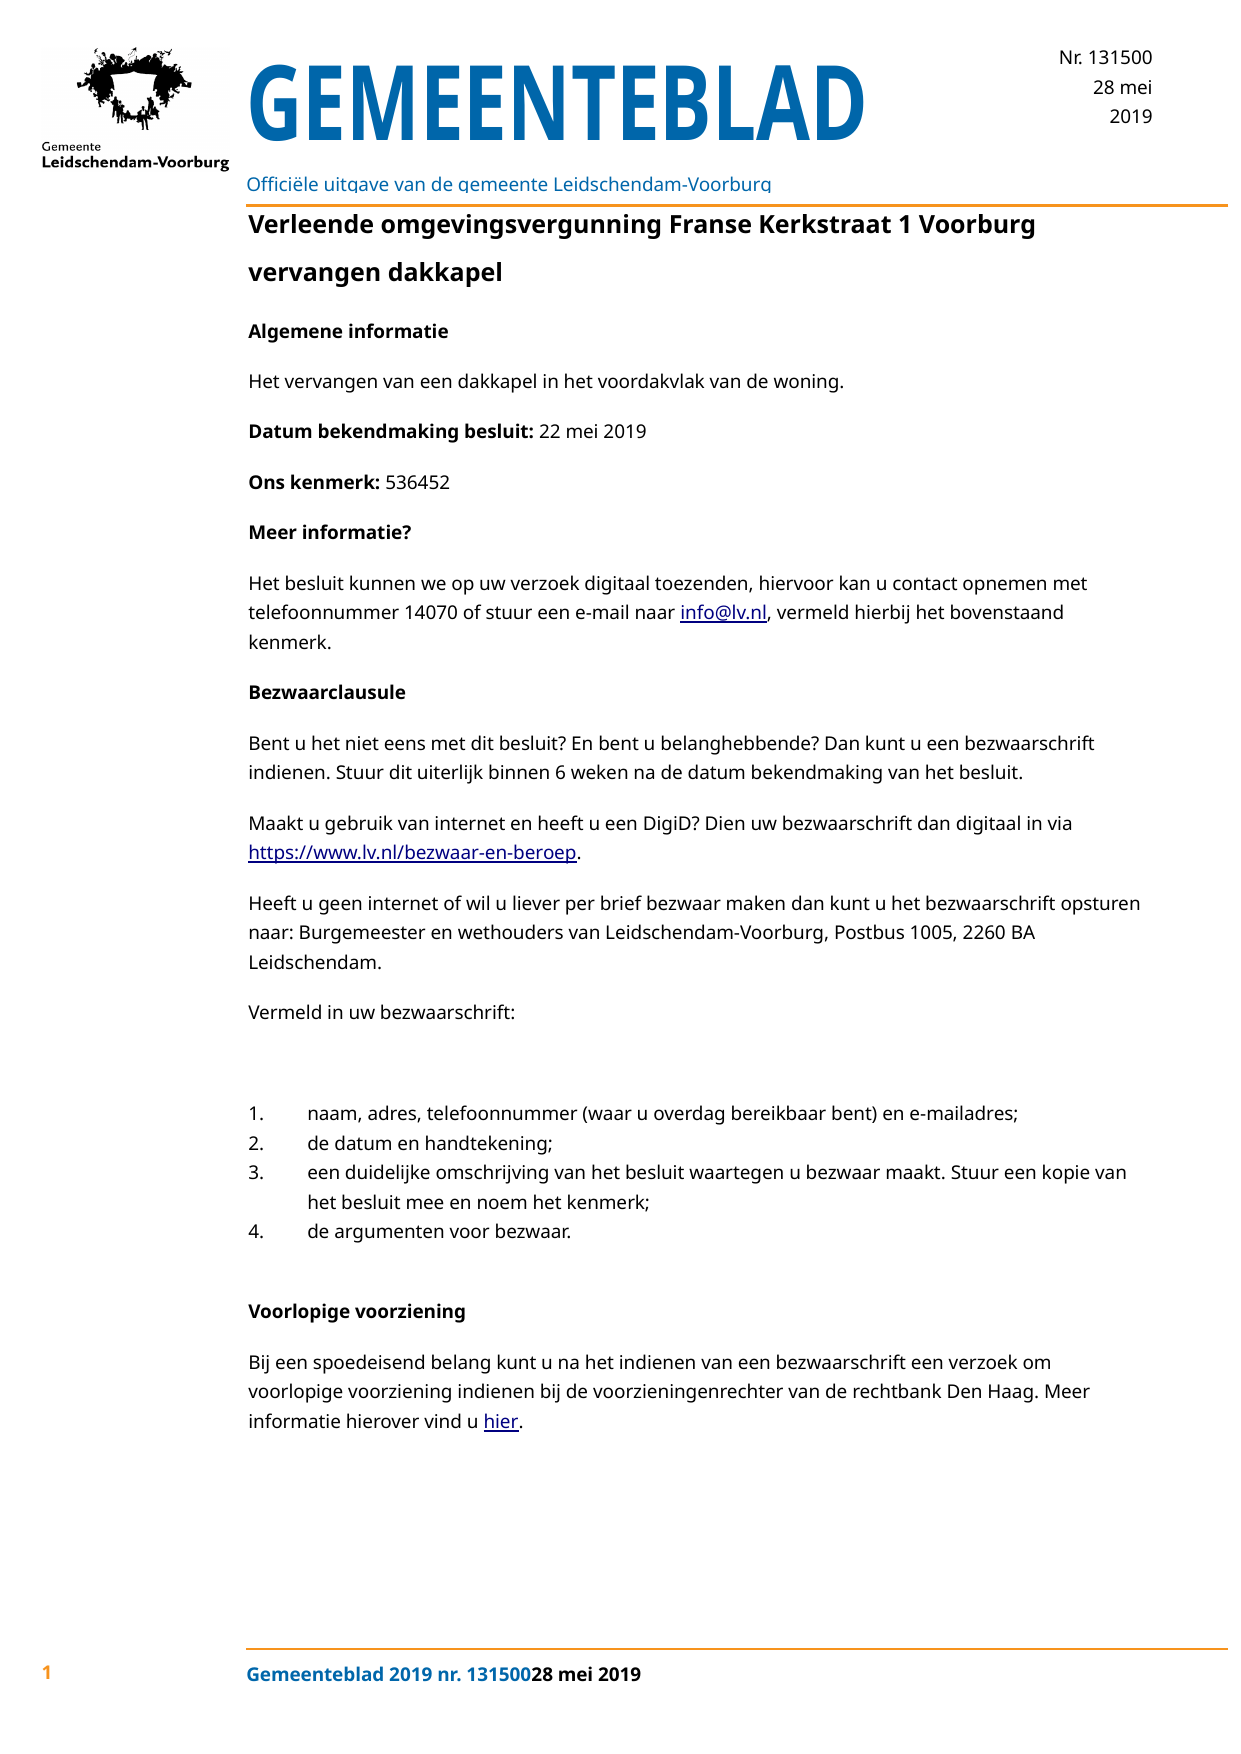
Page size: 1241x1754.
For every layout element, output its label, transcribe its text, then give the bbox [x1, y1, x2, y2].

text Verleende omgevingsvergunning Franse Kerkstraat 1 Voorburg vervangen dakkapel [248, 207, 1152, 288]
text Ons kenmerk: 536452 [248, 469, 1152, 495]
text Bij een spoedeisend belang kunt u na het indienen van een bezwaarschrift een verzoek om voorlopige voorziening indienen bij de voorzieningenrechter van de rechtbank Den Haag. Meer informatie hierover vind u hier. [248, 1349, 1152, 1434]
text Bezwaarclausule [248, 679, 1152, 705]
list de datum en handtekening; [248, 1130, 1152, 1156]
list naam, adres, telefoonnummer (waar u overdag bereikbaar bent) en e-mailadres; [248, 1100, 1152, 1126]
picture [41, 47, 231, 172]
text Heeft u geen internet of wil u liever per brief bezwaar maken dan kunt u het bezwaarschrift opsturen naar: Burgemeester en wethouders van Leidschendam-Voorburg, Postbus 1005, 2260 BA Leidschendam. [248, 890, 1152, 975]
text Het besluit kunnen we op uw verzoek digitaal toezenden, hiervoor kan u contact opnemen met telefoonnummer 14070 of stuur een e-mail naar info@lv.nl, vermeld hierbij het bovenstaand kenmerk. [248, 570, 1152, 655]
text Het vervangen van een dakkapel in het voordakvlak van de woning. [248, 368, 1152, 394]
text Voorlopige voorziening [248, 1299, 1152, 1324]
text Maakt u gebruik van internet en heeft u een DigiD? Dien uw bezwaarschrift dan digitaal in via https://www.lv.nl/bezwaar-en-beroep. [248, 810, 1152, 865]
text Datum bekendmaking besluit: 22 mei 2019 [248, 419, 1152, 444]
text Bent u het niet eens met dit besluit? En bent u belanghebbende? Dan kunt u een bezwaarschrift indienen. Stuur dit uiterlijk binnen 6 weken na de datum bekendmaking van het besluit. [248, 730, 1152, 785]
list de argumenten voor bezwaar. [248, 1219, 1152, 1244]
text Vermeld in uw bezwaarschrift: [248, 999, 1152, 1025]
list een duidelijke omschrijving van het besluit waartegen u bezwaar maakt. Stuur een kopie van het besluit mee en noem het kenmerk; [248, 1159, 1152, 1215]
text Algemene informatie [248, 318, 1152, 344]
text Meer informatie? [248, 519, 1152, 545]
